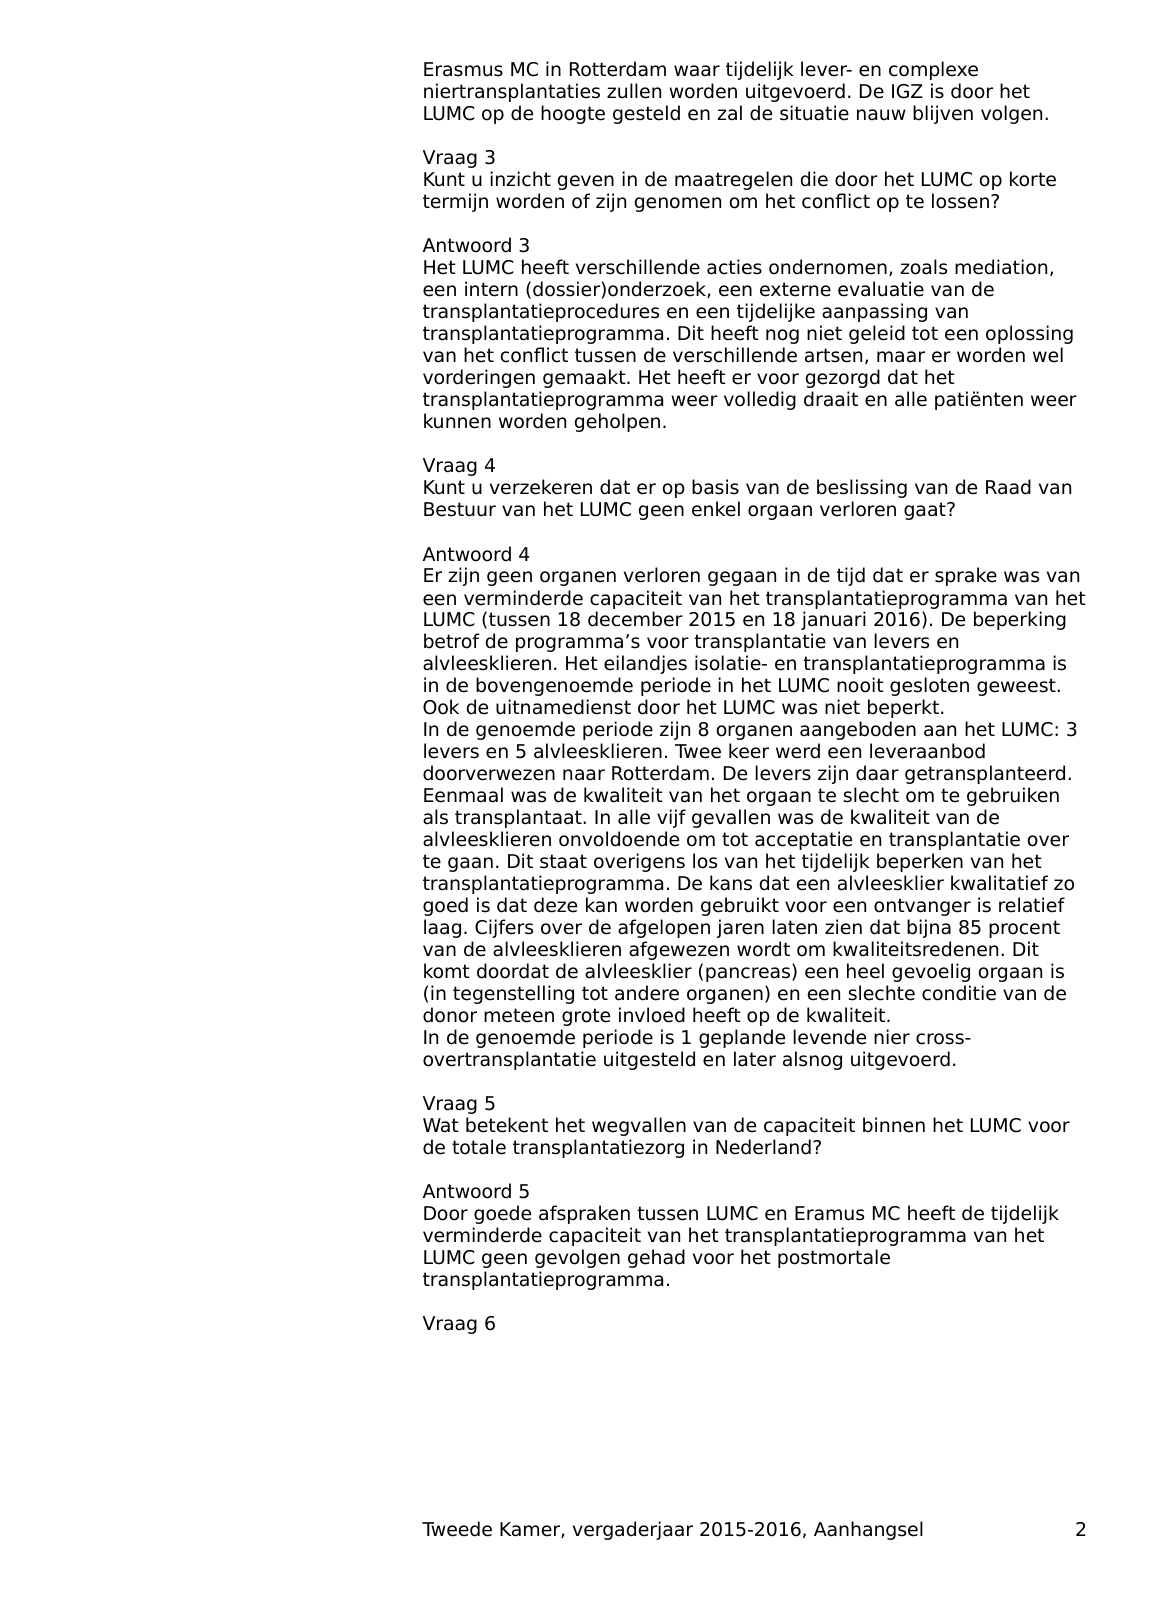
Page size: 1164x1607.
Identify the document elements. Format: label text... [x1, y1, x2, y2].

text Vraag 6 [422, 1313, 1087, 1335]
text Er zijn geen organen verloren gegaan in de tijd dat er sprake was van een verminderde capaciteit van het transplantatieprogramma van het LUMC (tussen 18 december 2015 en 18 januari 2016). De beperking betrof de programma’s voor transplantatie van levers en alvleesklieren. Het eilandjes isolatie- en transplantatieprogramma is in de bovengenoemde periode in het LUMC nooit gesloten geweest. Ook de uitnamedienst door het LUMC was niet beperkt. [422, 565, 1087, 719]
text Antwoord 3 [422, 235, 1087, 257]
text Kunt u verzekeren dat er op basis van de beslissing van de Raad van Bestuur van het LUMC geen enkel orgaan verloren gaat? [422, 477, 1087, 521]
text Vraag 5 [422, 1093, 1087, 1115]
text In de genoemde periode zijn 8 organen aangeboden aan het LUMC: 3 levers en 5 alvleesklieren. Twee keer werd een leveraanbod doorverwezen naar Rotterdam. De levers zijn daar getransplanteerd. Eenmaal was de kwaliteit van het orgaan te slecht om te gebruiken als transplantaat. In alle vijf gevallen was de kwaliteit van de alvleesklieren onvoldoende om tot acceptatie en transplantatie over te gaan. Dit staat overigens los van het tijdelijk beperken van het transplantatieprogramma. De kans dat een alvleesklier kwalitatief zo goed is dat deze kan worden gebruikt voor een ontvanger is relatief laag. Cijfers over de afgelopen jaren laten zien dat bijna 85 procent van de alvleesklieren afgewezen wordt om kwaliteitsredenen. Dit komt doordat de alvleesklier (pancreas) een heel gevoelig orgaan is (in tegenstelling tot andere organen) en een slechte conditie van de donor meteen grote invloed heeft op de kwaliteit. [422, 719, 1087, 1027]
text Erasmus MC in Rotterdam waar tijdelijk lever- en complexe niertransplantaties zullen worden uitgevoerd. De IGZ is door het LUMC op de hoogte gesteld en zal de situatie nauw blijven volgen. [422, 59, 1087, 125]
text Kunt u inzicht geven in de maatregelen die door het LUMC op korte termijn worden of zijn genomen om het conflict op te lossen? [422, 169, 1087, 213]
text Antwoord 5 [422, 1181, 1087, 1203]
text Vraag 4 [422, 455, 1087, 477]
text Door goede afspraken tussen LUMC en Eramus MC heeft de tijdelijk verminderde capaciteit van het transplantatieprogramma van het LUMC geen gevolgen gehad voor het postmortale transplantatieprogramma. [422, 1203, 1087, 1291]
text Antwoord 4 [422, 543, 1087, 565]
text Het LUMC heeft verschillende acties ondernomen, zoals mediation, een intern (dossier)onderzoek, een externe evaluatie van de transplantatieprocedures en een tijdelijke aanpassing van transplantatieprogramma. Dit heeft nog niet geleid tot een oplossing van het conflict tussen de verschillende artsen, maar er worden wel vorderingen gemaakt. Het heeft er voor gezorgd dat het transplantatieprogramma weer volledig draait en alle patiënten weer kunnen worden geholpen. [422, 257, 1087, 433]
text In de genoemde periode is 1 geplande levende nier cross-overtransplantatie uitgesteld en later alsnog uitgevoerd. [422, 1027, 1087, 1071]
text Wat betekent het wegvallen van de capaciteit binnen het LUMC voor de totale transplantatiezorg in Nederland? [422, 1115, 1087, 1159]
text Vraag 3 [422, 147, 1087, 169]
